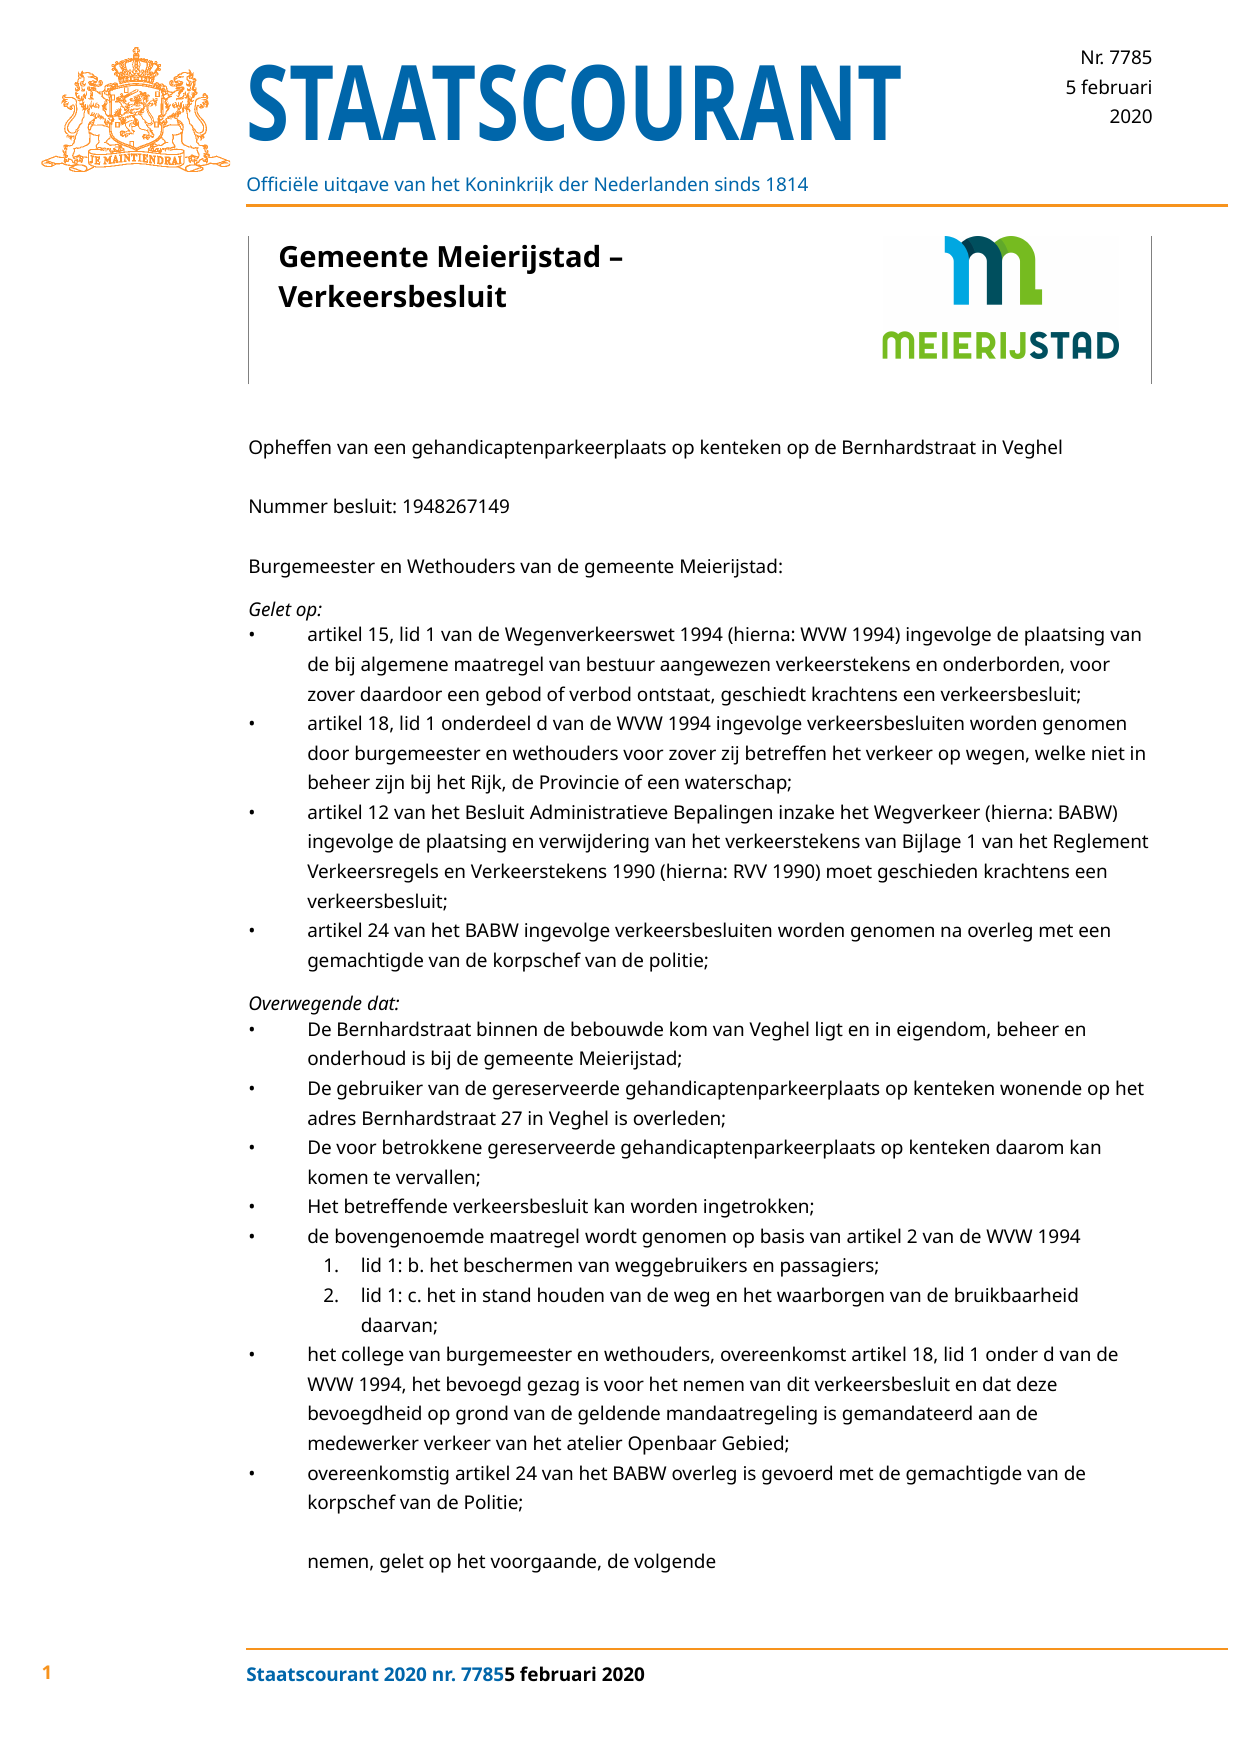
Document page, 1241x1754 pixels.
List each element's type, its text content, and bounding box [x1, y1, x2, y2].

table_header Gemeente Meierijstad – Verkeersbesluit [249, 236, 850, 384]
list De gebruiker van de gereserveerde gehandicaptenparkeerplaats op kenteken wonende op het adres Bernhardstraat 27 in Veghel is overleden; [248, 1075, 1152, 1130]
list artikel 12 van het Besluit Administratieve Bepalingen inzake het Wegverkeer (hierna: BABW) ingevolge de plaatsing en verwijdering van het verkeerstekens van Bijlage 1 van het Reglement Verkeersregels en Verkeerstekens 1990 (hierna: RVV 1990) moet geschieden krachtens een verkeersbesluit; [248, 799, 1152, 914]
list het college van burgemeester en wethouders, overeenkomst artikel 18, lid 1 onder d van de WVW 1994, het bevoegd gezag is voor het nemen van dit verkeersbesluit en dat deze bevoegdheid op grond van de geldende mandaatregeling is gemandateerd aan de medewerker verkeer van het atelier Openbaar Gebied; [248, 1341, 1152, 1456]
list overeenkomstig artikel 24 van het BABW overleg is gevoerd met de gemachtigde van de korpschef van de Politie; [248, 1460, 1152, 1515]
text Nummer besluit: 1948267149 [248, 494, 1152, 519]
list Het betreffende verkeersbesluit kan worden ingetrokken; [248, 1193, 1152, 1219]
list De Bernhardstraat binnen de bebouwde kom van Veghel ligt en in eigendom, beheer en onderhoud is bij de gemeente Meierijstad; [248, 1016, 1152, 1071]
text Burgemeester en Wethouders van de gemeente Meierijstad: [248, 553, 1152, 578]
list De voor betrokkene gereserveerde gehandicaptenparkeerplaats op kenteken daarom kan komen te vervallen; [248, 1134, 1152, 1189]
text Gelet op: [248, 596, 1152, 622]
list lid 1: c. het in stand houden van de weg en het waarborgen van de bruikbaarheid daarvan; [323, 1282, 1152, 1337]
list artikel 15, lid 1 van de Wegenverkeerswet 1994 (hierna: WVW 1994) ingevolge de plaatsing van de bij algemene maatregel van bestuur aangewezen verkeerstekens en onderborden, voor zover daardoor een gebod of verbod ontstaat, geschiedt krachtens een verkeersbesluit; [248, 622, 1152, 707]
table_header [1119, 236, 1151, 358]
picture [41, 47, 231, 172]
table_header [850, 236, 882, 358]
list artikel 18, lid 1 onderdeel d van de WVW 1994 ingevolge verkeersbesluiten worden genomen door burgemeester en wethouders voor zover zij betreffen het verkeer op wegen, welke niet in beheer zijn bij het Rijk, de Provincie of een waterschap; [248, 710, 1152, 795]
list nemen, gelet op het voorgaande, de volgende [248, 1548, 1152, 1574]
text Opheffen van een gehandicaptenparkeerplaats op kenteken op de Bernhardstraat in Veghel [248, 434, 1152, 460]
list artikel 24 van het BABW ingevolge verkeersbesluiten worden genomen na overleg met een gemachtigde van de korpschef van de politie; [248, 917, 1152, 973]
list de bovengenoemde maatregel wordt genomen op basis van artikel 2 van de WVW 1994 [248, 1223, 1152, 1249]
picture [882, 236, 1119, 359]
table_header [850, 359, 1151, 384]
list lid 1: b. het beschermen van weggebruikers en passagiers; [323, 1253, 1152, 1278]
text Overwegende dat: [248, 990, 1152, 1016]
